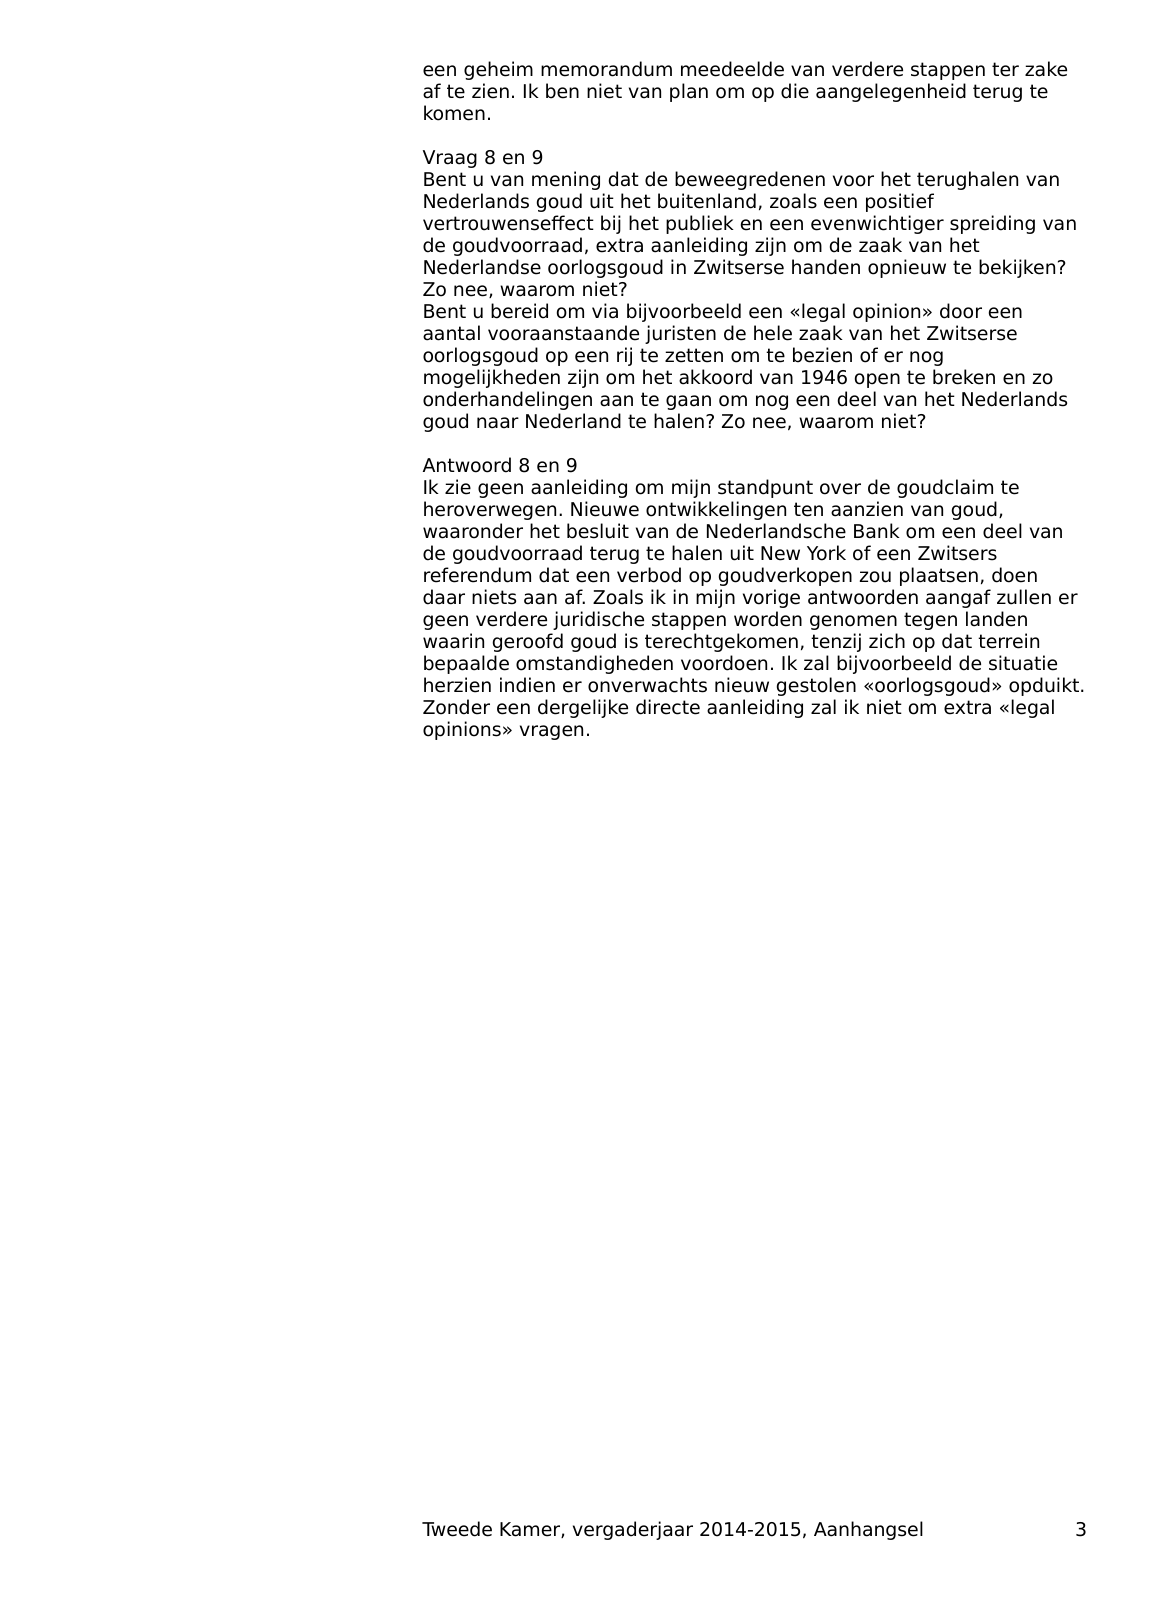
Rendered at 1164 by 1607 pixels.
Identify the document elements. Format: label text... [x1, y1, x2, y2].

text Ik zie geen aanleiding om mijn standpunt over de goudclaim te heroverwegen. Nieuwe ontwikkelingen ten aanzien van goud, waaronder het besluit van de Nederlandsche Bank om een deel van de goudvoorraad terug te halen uit New York of een Zwitsers referendum dat een verbod op goudverkopen zou plaatsen, doen daar niets aan af. Zoals ik in mijn vorige antwoorden aangaf zullen er geen verdere juridische stappen worden genomen tegen landen waarin geroofd goud is terechtgekomen, tenzij zich op dat terrein bepaalde omstandigheden voordoen. Ik zal bijvoorbeeld de situatie herzien indien er onverwachts nieuw gestolen «oorlogsgoud» opduikt. Zonder een dergelijke directe aanleiding zal ik niet om extra «legal opinions» vragen. [422, 477, 1087, 741]
text een geheim memorandum meedeelde van verdere stappen ter zake af te zien. Ik ben niet van plan om op die aangelegenheid terug te komen. [422, 59, 1087, 125]
text Bent u bereid om via bijvoorbeeld een «legal opinion» door een aantal vooraanstaande juristen de hele zaak van het Zwitserse oorlogsgoud op een rij te zetten om te bezien of er nog mogelijkheden zijn om het akkoord van 1946 open te breken en zo onderhandelingen aan te gaan om nog een deel van het Nederlands goud naar Nederland te halen? Zo nee, waarom niet? [422, 301, 1087, 433]
text Vraag 8 en 9 [422, 147, 1087, 169]
text Bent u van mening dat de beweegredenen voor het terughalen van Nederlands goud uit het buitenland, zoals een positief vertrouwenseffect bij het publiek en een evenwichtiger spreiding van de goudvoorraad, extra aanleiding zijn om de zaak van het Nederlandse oorlogsgoud in Zwitserse handen opnieuw te bekijken? Zo nee, waarom niet? [422, 169, 1087, 301]
text Antwoord 8 en 9 [422, 455, 1087, 477]
